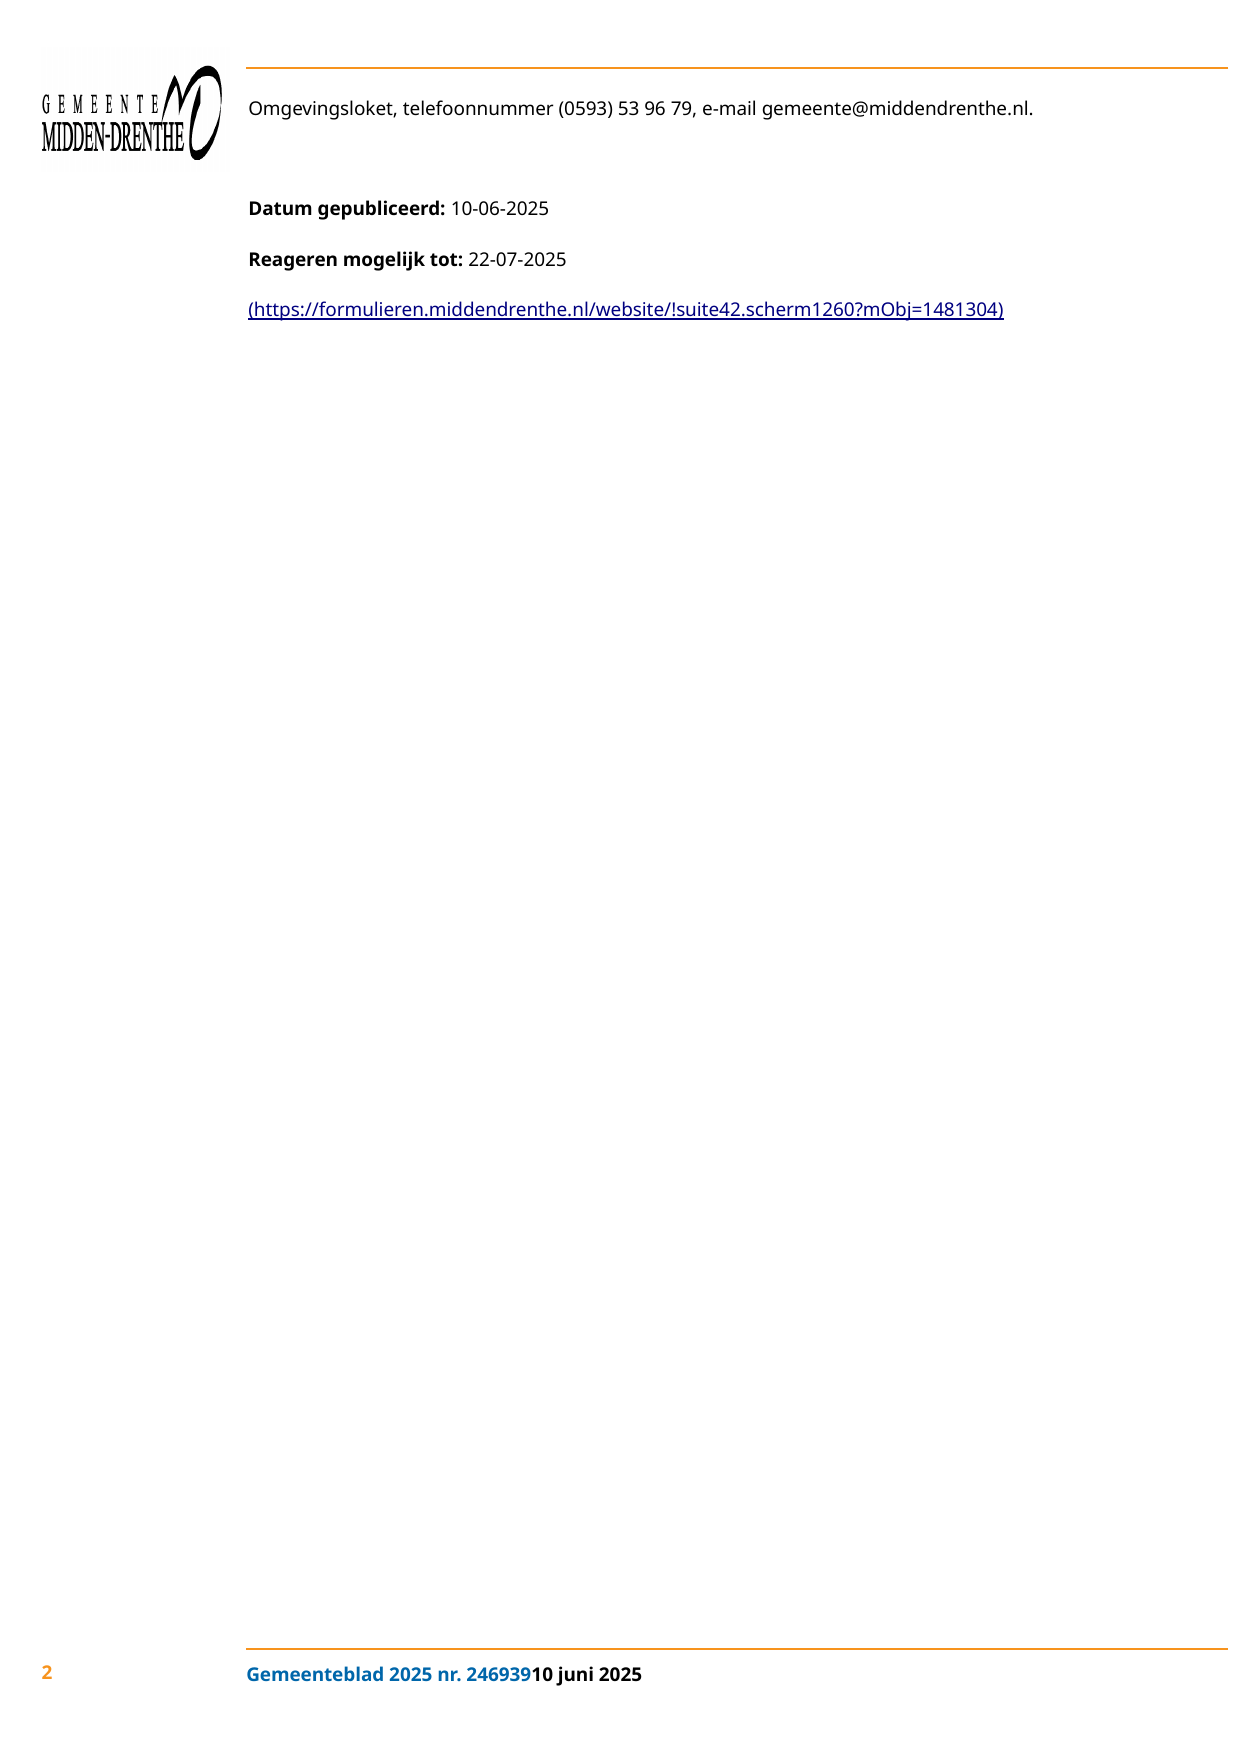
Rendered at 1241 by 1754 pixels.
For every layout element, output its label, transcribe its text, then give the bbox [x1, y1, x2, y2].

text (https://formulieren.middendrenthe.nl/website/!suite42.scherm1260?mObj=1481304) [248, 296, 1152, 322]
picture [41, 47, 231, 172]
text Omgevingsloket, telefoonnummer (0593) 53 96 79, e-mail gemeente@middendrenthe.nl. [248, 95, 1152, 121]
text Datum gepubliceerd: 10-06-2025 [248, 196, 1152, 221]
text Reageren mogelijk tot: 22-07-2025 [248, 246, 1152, 272]
